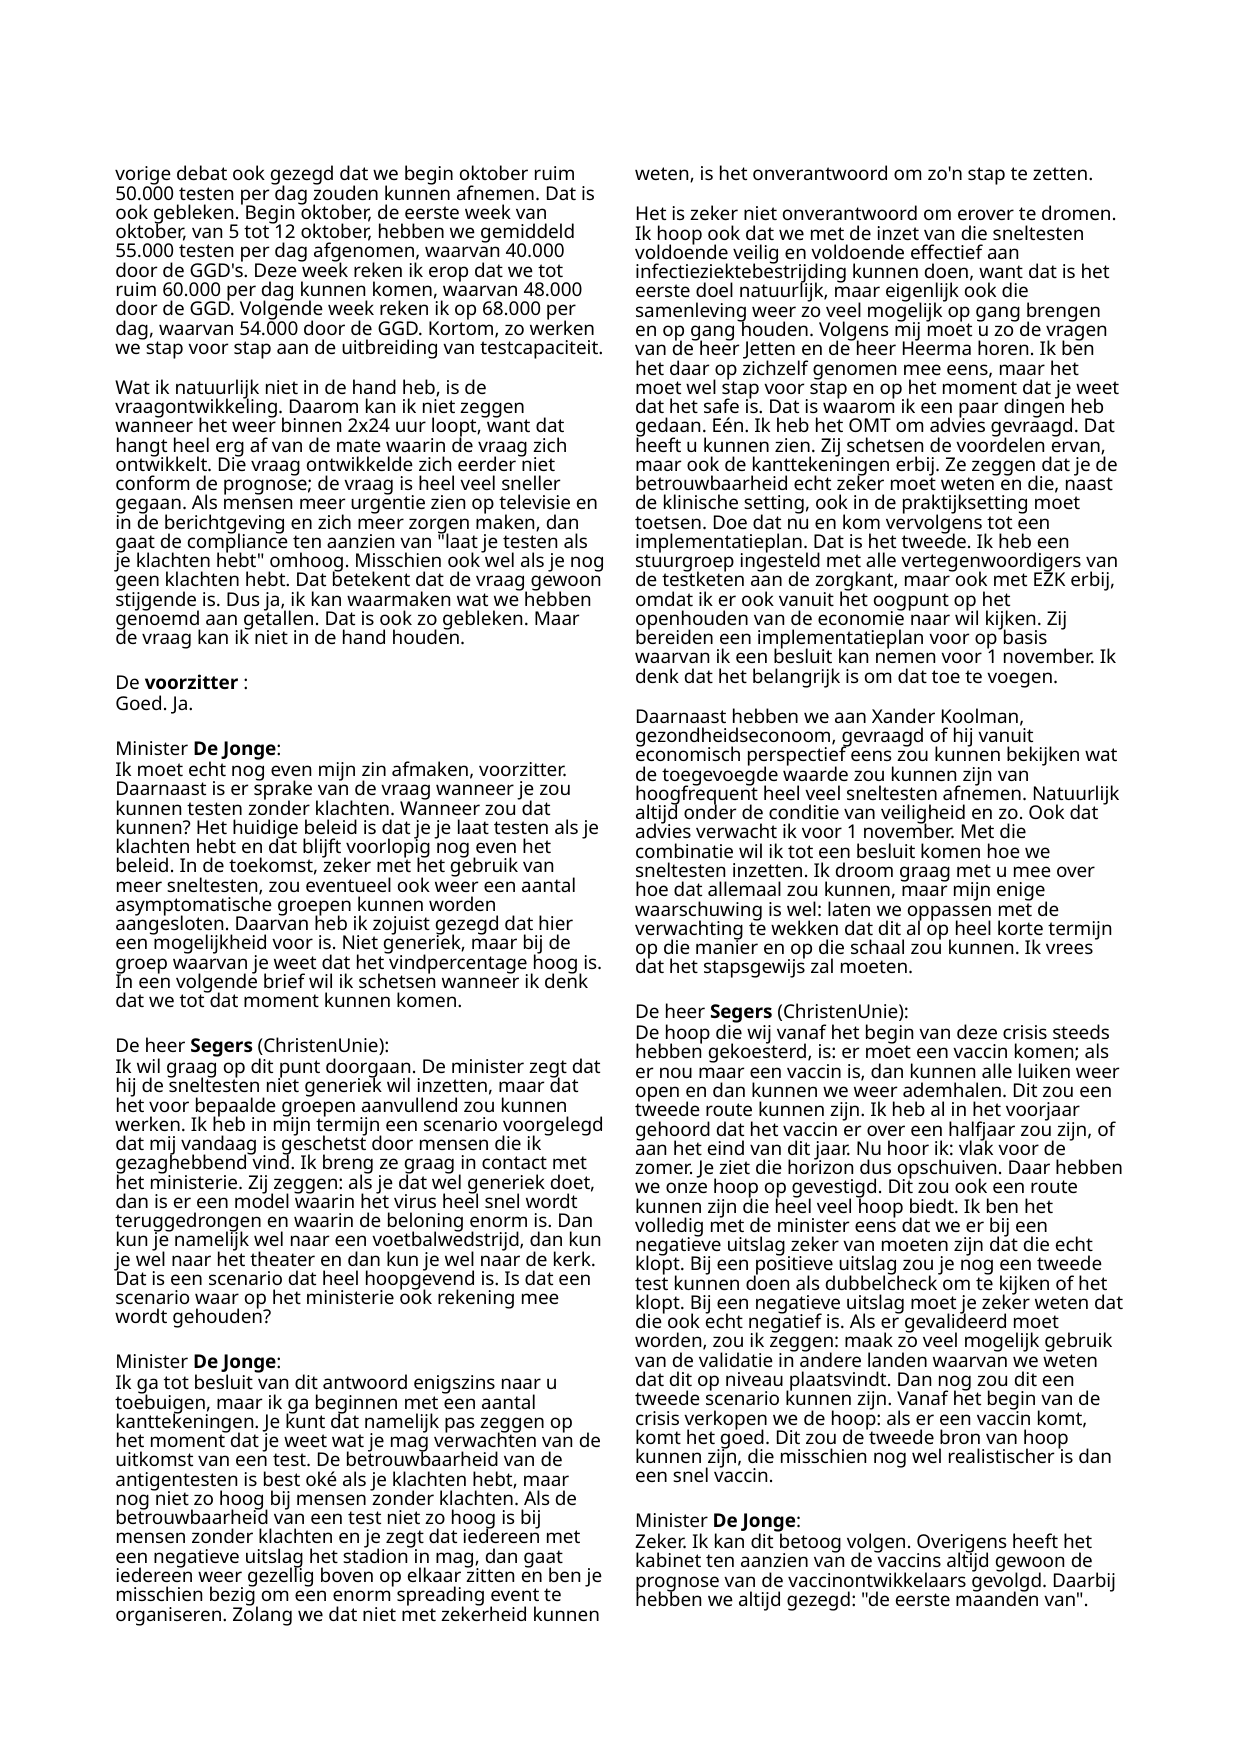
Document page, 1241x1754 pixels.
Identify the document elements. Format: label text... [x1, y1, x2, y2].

text De voorzitter : [115, 669, 605, 695]
text Goed. Ja. [115, 695, 605, 714]
text De hoop die wij vanaf het begin van deze crisis steeds hebben gekoesterd, is: er moet een vaccin komen; als er nou maar een vaccin is, dan kunnen alle luiken weer open en dan kunnen we weer ademhalen. Dit zou een tweede route kunnen zijn. Ik heb al in het voorjaar gehoord dat het vaccin er over een halfjaar zou zijn, of aan het eind van dit jaar. Nu hoor ik: vlak voor de zomer. Je ziet die horizon dus opschuiven. Daar hebben we onze hoop op gevestigd. Dit zou ook een route kunnen zijn die heel veel hoop biedt. Ik ben het volledig met de minister eens dat we er bij een negatieve uitslag zeker van moeten zijn dat die echt klopt. Bij een positieve uitslag zou je nog een tweede test kunnen doen als dubbelcheck om te kijken of het klopt. Bij een negatieve uitslag moet je zeker weten dat die ook echt negatief is. Als er gevalideerd moet worden, zou ik zeggen: maak zo veel mogelijk gebruik van de validatie in andere landen waarvan we weten dat dit op niveau plaatsvindt. Dan nog zou dit een tweede scenario kunnen zijn. Vanaf het begin van de crisis verkopen we de hoop: als er een vaccin komt, komt het goed. Dit zou de tweede bron van hoop kunnen zijn, die misschien nog wel realistischer is dan een snel vaccin. [635, 1024, 1125, 1487]
text Minister De Jonge: [115, 735, 605, 761]
text Minister De Jonge: [635, 1507, 1125, 1533]
text Ik wil graag op dit punt doorgaan. De minister zegt dat hij de sneltesten niet generiek wil inzetten, maar dat het voor bepaalde groepen aanvullend zou kunnen werken. Ik heb in mijn termijn een scenario voorgelegd dat mij vandaag is geschetst door mensen die ik gezaghebbend vind. Ik breng ze graag in contact met het ministerie. Zij zeggen: als je dat wel generiek doet, dan is er een model waarin het virus heel snel wordt teruggedrongen en waarin de beloning enorm is. Dan kun je namelijk wel naar een voetbalwedstrijd, dan kun je wel naar het theater en dan kun je wel naar de kerk. Dat is een scenario dat heel hoopgevend is. Is dat een scenario waar op het ministerie ook rekening mee wordt gehouden? [115, 1058, 605, 1328]
text vorige debat ook gezegd dat we begin oktober ruim 50.000 testen per dag zouden kunnen afnemen. Dat is ook gebleken. Begin oktober, de eerste week van oktober, van 5 tot 12 oktober, hebben we gemiddeld 55.000 testen per dag afgenomen, waarvan 40.000 door de GGD's. Deze week reken ik erop dat we tot ruim 60.000 per dag kunnen komen, waarvan 48.000 door de GGD. Volgende week reken ik op 68.000 per dag, waarvan 54.000 door de GGD. Kortom, zo werken we stap voor stap aan de uitbreiding van testcapaciteit. [115, 165, 605, 358]
text weten, is het onverantwoord om zo'n stap te zetten. [635, 165, 1125, 184]
text Minister De Jonge: [115, 1349, 605, 1374]
text Daarnaast hebben we aan Xander Koolman, gezondheidseconoom, gevraagd of hij vanuit economisch perspectief eens zou kunnen bekijken wat de toegevoegde waarde zou kunnen zijn van hoogfrequent heel veel sneltesten afnemen. Natuurlijk altijd onder de conditie van veiligheid en zo. Ook dat advies verwacht ik voor 1 november. Met die combinatie wil ik tot een besluit komen hoe we sneltesten inzetten. Ik droom graag met u mee over hoe dat allemaal zou kunnen, maar mijn enige waarschuwing is wel: laten we oppassen met de verwachting te wekken dat dit al op heel korte termijn op die manier en op die schaal zou kunnen. Ik vrees dat het stapsgewijs zal moeten. [635, 708, 1125, 978]
text Ik moet echt nog even mijn zin afmaken, voorzitter. Daarnaast is er sprake van de vraag wanneer je zou kunnen testen zonder klachten. Wanneer zou dat kunnen? Het huidige beleid is dat je je laat testen als je klachten hebt en dat blijft voorlopig nog even het beleid. In de toekomst, zeker met het gebruik van meer sneltesten, zou eventueel ook weer een aantal asymptomatische groepen kunnen worden aangesloten. Daarvan heb ik zojuist gezegd dat hier een mogelijkheid voor is. Niet generiek, maar bij de groep waarvan je weet dat het vindpercentage hoog is. In een volgende brief wil ik schetsen wanneer ik denk dat we tot dat moment kunnen komen. [115, 761, 605, 1011]
text De heer Segers (ChristenUnie): [115, 1032, 605, 1058]
text De heer Segers (ChristenUnie): [635, 998, 1125, 1024]
text Zeker. Ik kan dit betoog volgen. Overigens heeft het kabinet ten aanzien van de vaccins altijd gewoon de prognose van de vaccinontwikkelaars gevolgd. Daarbij hebben we altijd gezegd: "de eerste maanden van". [635, 1533, 1125, 1610]
text Het is zeker niet onverantwoord om erover te dromen. Ik hoop ook dat we met de inzet van die sneltesten voldoende veilig en voldoende effectief aan infectieziektebestrijding kunnen doen, want dat is het eerste doel natuurlijk, maar eigenlijk ook die samenleving weer zo veel mogelijk op gang brengen en op gang houden. Volgens mij moet u zo de vragen van de heer Jetten en de heer Heerma horen. Ik ben het daar op zichzelf genomen mee eens, maar het moet wel stap voor stap en op het moment dat je weet dat het safe is. Dat is waarom ik een paar dingen heb gedaan. Eén. Ik heb het OMT om advies gevraagd. Dat heeft u kunnen zien. Zij schetsen de voordelen ervan, maar ook de kanttekeningen erbij. Ze zeggen dat je de betrouwbaarheid echt zeker moet weten en die, naast de klinische setting, ook in de praktijksetting moet toetsen. Doe dat nu en kom vervolgens tot een implementatieplan. Dat is het tweede. Ik heb een stuurgroep ingesteld met alle vertegenwoordigers van de testketen aan de zorgkant, maar ook met EZK erbij, omdat ik er ook vanuit het oogpunt op het openhouden van de economie naar wil kijken. Zij bereiden een implementatieplan voor op basis waarvan ik een besluit kan nemen voor 1 november. Ik denk dat het belangrijk is om dat toe te voegen. [635, 205, 1125, 687]
text Wat ik natuurlijk niet in de hand heb, is de vraagontwikkeling. Daarom kan ik niet zeggen wanneer het weer binnen 2x24 uur loopt, want dat hangt heel erg af van de mate waarin de vraag zich ontwikkelt. Die vraag ontwikkelde zich eerder niet conform de prognose; de vraag is heel veel sneller gegaan. Als mensen meer urgentie zien op televisie en in de berichtgeving en zich meer zorgen maken, dan gaat de compliance ten aanzien van "laat je testen als je klachten hebt" omhoog. Misschien ook wel als je nog geen klachten hebt. Dat betekent dat de vraag gewoon stijgende is. Dus ja, ik kan waarmaken wat we hebben genoemd aan getallen. Dat is ook zo gebleken. Maar de vraag kan ik niet in de hand houden. [115, 379, 605, 648]
text Ik ga tot besluit van dit antwoord enigszins naar u toebuigen, maar ik ga beginnen met een aantal kanttekeningen. Je kunt dat namelijk pas zeggen op het moment dat je weet wat je mag verwachten van de uitkomst van een test. De betrouwbaarheid van de antigentesten is best oké als je klachten hebt, maar nog niet zo hoog bij mensen zonder klachten. Als de betrouwbaarheid van een test niet zo hoog is bij mensen zonder klachten en je zegt dat iedereen met een negatieve uitslag het stadion in mag, dan gaat iedereen weer gezellig boven op elkaar zitten en ben je misschien bezig om een enorm spreading event te organiseren. Zolang we dat niet met zekerheid kunnen [115, 1374, 605, 1625]
